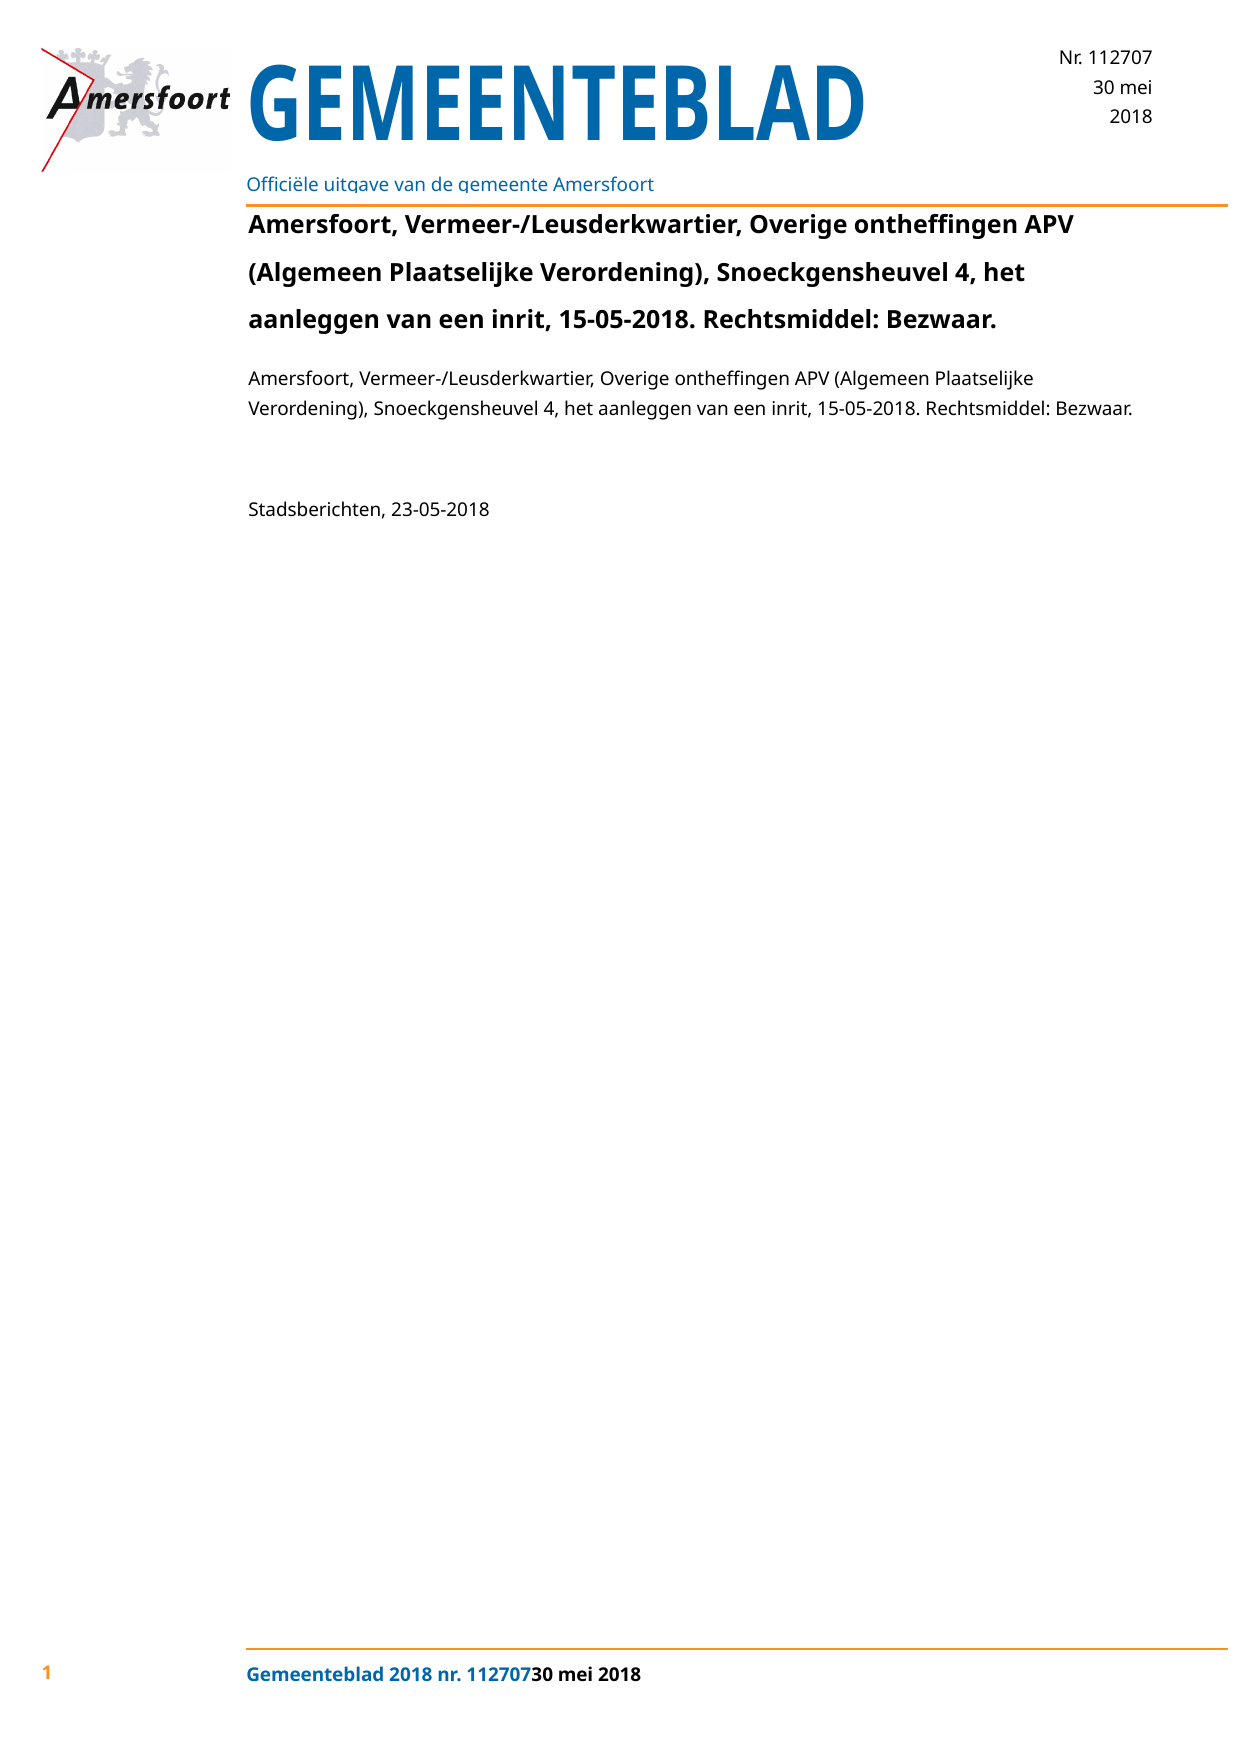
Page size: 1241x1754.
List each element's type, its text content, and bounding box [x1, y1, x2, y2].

text Stadsberichten, 23-05-2018 [248, 496, 1152, 522]
text Amersfoort, Vermeer-/Leusderkwartier, Overige ontheffingen APV (Algemeen Plaatselijke Verordening), Snoeckgensheuvel 4, het aanleggen van een inrit, 15-05-2018. Rechtsmiddel: Bezwaar. [248, 207, 1152, 336]
text Amersfoort, Vermeer-/Leusderkwartier, Overige ontheffingen APV (Algemeen Plaatselijke Verordening), Snoeckgensheuvel 4, het aanleggen van een inrit, 15-05-2018. Rechtsmiddel: Bezwaar. [248, 366, 1152, 421]
picture [41, 47, 231, 172]
